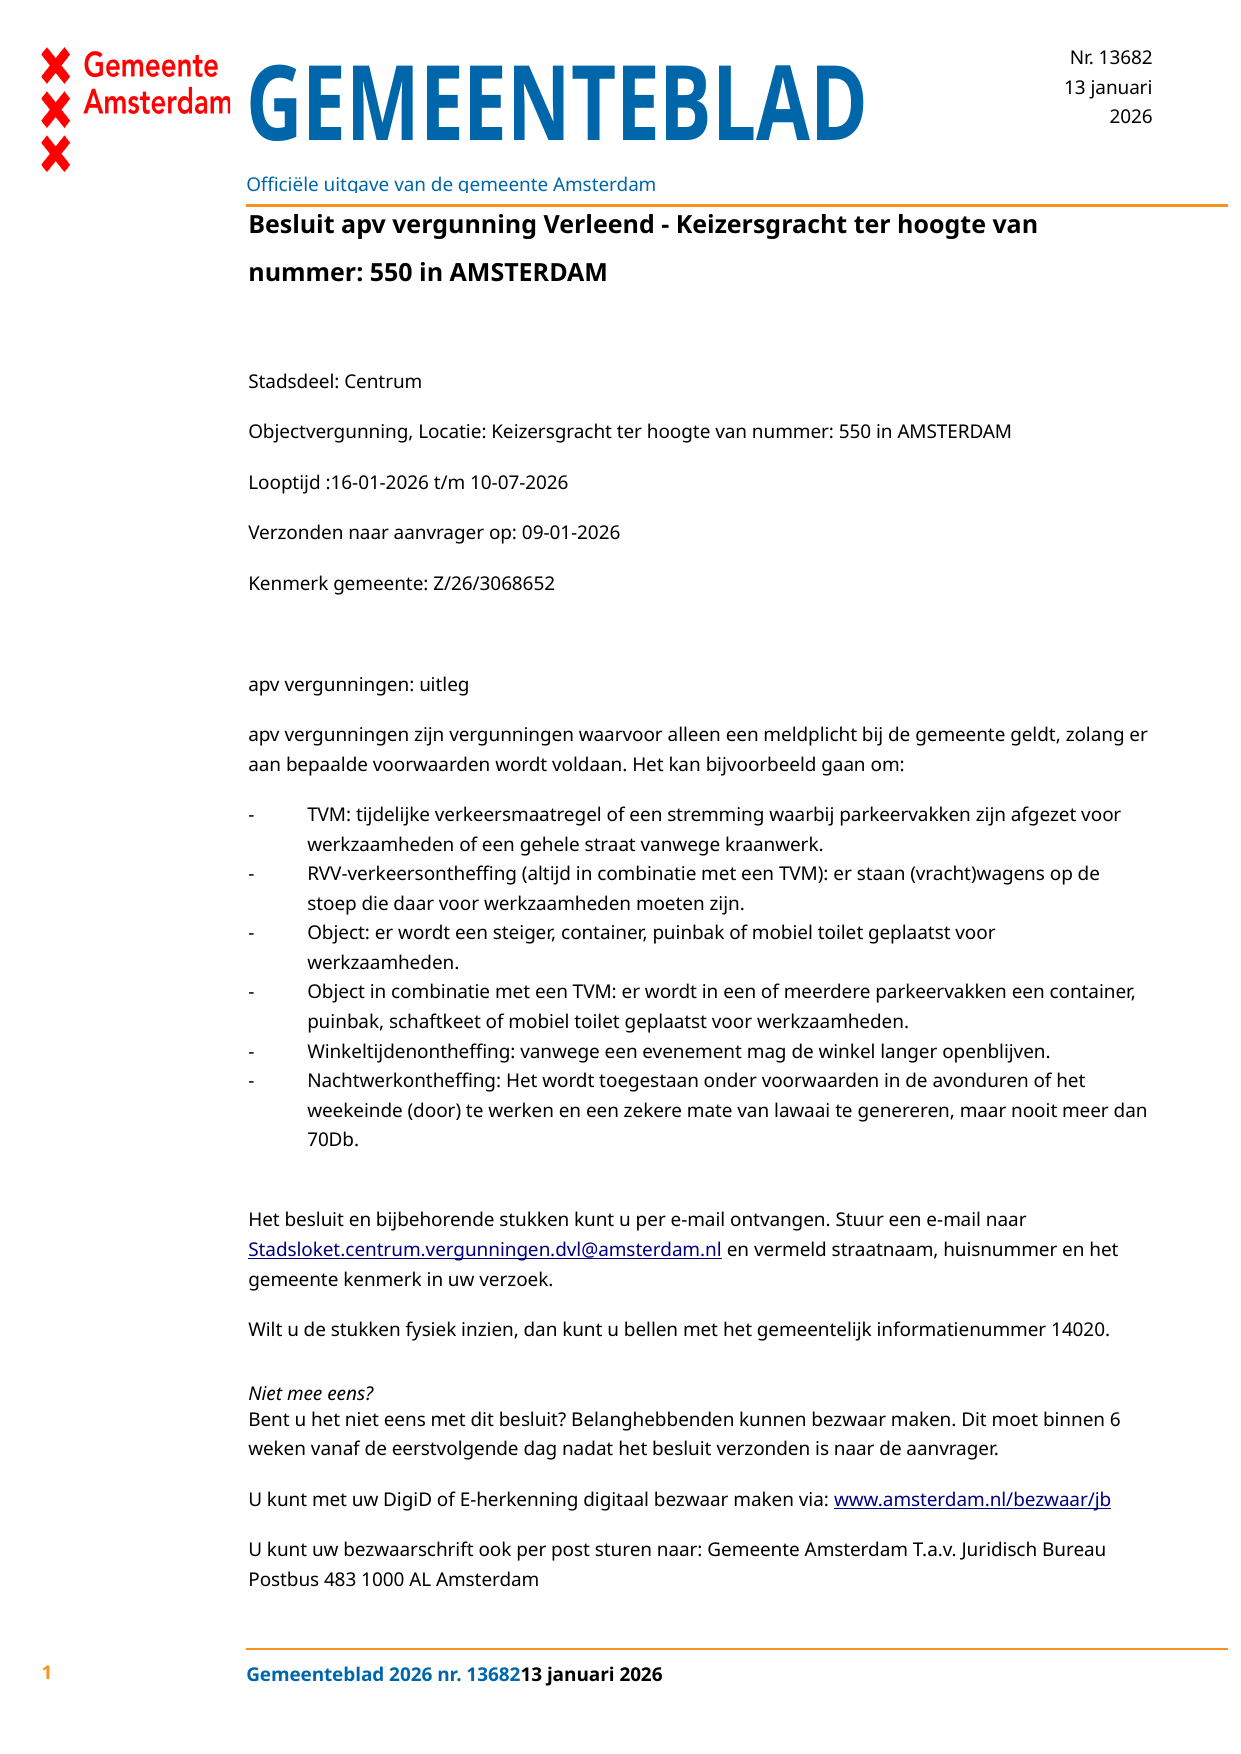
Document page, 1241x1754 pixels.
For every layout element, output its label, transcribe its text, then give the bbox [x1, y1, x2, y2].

text Verzonden naar aanvrager op: 09-01-2026 [248, 519, 1152, 545]
picture [41, 47, 231, 172]
text Stadsdeel: Centrum [248, 368, 1152, 394]
list RVV-verkeersontheffing (altijd in combinatie met een TVM): er staan (vracht)wagens op de stoep die daar voor werkzaamheden moeten zijn. [248, 860, 1152, 916]
text Wilt u de stukken fysiek inzien, dan kunt u bellen met het gemeentelijk informatienummer 14020. [248, 1316, 1152, 1342]
list Winkeltijdenontheffing: vanwege een evenement mag de winkel langer openblijven. [248, 1038, 1152, 1064]
text apv vergunningen: uitleg [248, 671, 1152, 697]
text Objectvergunning, Locatie: Keizersgracht ter hoogte van nummer: 550 in AMSTERDAM [248, 419, 1152, 444]
text Bent u het niet eens met dit besluit? Belanghebbenden kunnen bezwaar maken. Dit moet binnen 6 weken vanaf de eerstvolgende dag nadat het besluit verzonden is naar de aanvrager. [248, 1406, 1152, 1461]
text Besluit apv vergunning Verleend - Keizersgracht ter hoogte van nummer: 550 in AMSTERDAM [248, 207, 1152, 288]
text U kunt met uw DigiD of E-herkenning digitaal bezwaar maken via: www.amsterdam.nl/bezwaar/jb [248, 1486, 1152, 1512]
text apv vergunningen zijn vergunningen waarvoor alleen een meldplicht bij de gemeente geldt, zolang er aan bepaalde voorwaarden wordt voldaan. Het kan bijvoorbeeld gaan om: [248, 721, 1152, 777]
list Object in combinatie met een TVM: er wordt in een of meerdere parkeervakken een container, puinbak, schaftkeet of mobiel toilet geplaatst voor werkzaamheden. [248, 979, 1152, 1034]
list Object: er wordt een steiger, container, puinbak of mobiel toilet geplaatst voor werkzaamheden. [248, 919, 1152, 975]
list Nachtwerkontheffing: Het wordt toegestaan onder voorwaarden in de avonduren of het weekeinde (door) te werken en een zekere mate van lawaai te genereren, maar nooit meer dan 70Db. [248, 1067, 1152, 1152]
text Kenmerk gemeente: Z/26/3068652 [248, 570, 1152, 596]
text Looptijd :16-01-2026 t/m 10-07-2026 [248, 469, 1152, 495]
text U kunt uw bezwaarschrift ook per post sturen naar: Gemeente Amsterdam T.a.v. Juridisch Bureau Postbus 483 1000 AL Amsterdam [248, 1536, 1152, 1592]
list TVM: tijdelijke verkeersmaatregel of een stremming waarbij parkeervakken zijn afgezet voor werkzaamheden of een gehele straat vanwege kraanwerk. [248, 801, 1152, 857]
text Het besluit en bijbehorende stukken kunt u per e-mail ontvangen. Stuur een e-mail naar Stadsloket.centrum.vergunningen.dvl@amsterdam.nl en vermeld straatnaam, huisnummer en het gemeente kenmerk in uw verzoek. [248, 1207, 1152, 1292]
text Niet mee eens? [248, 1380, 1152, 1406]
